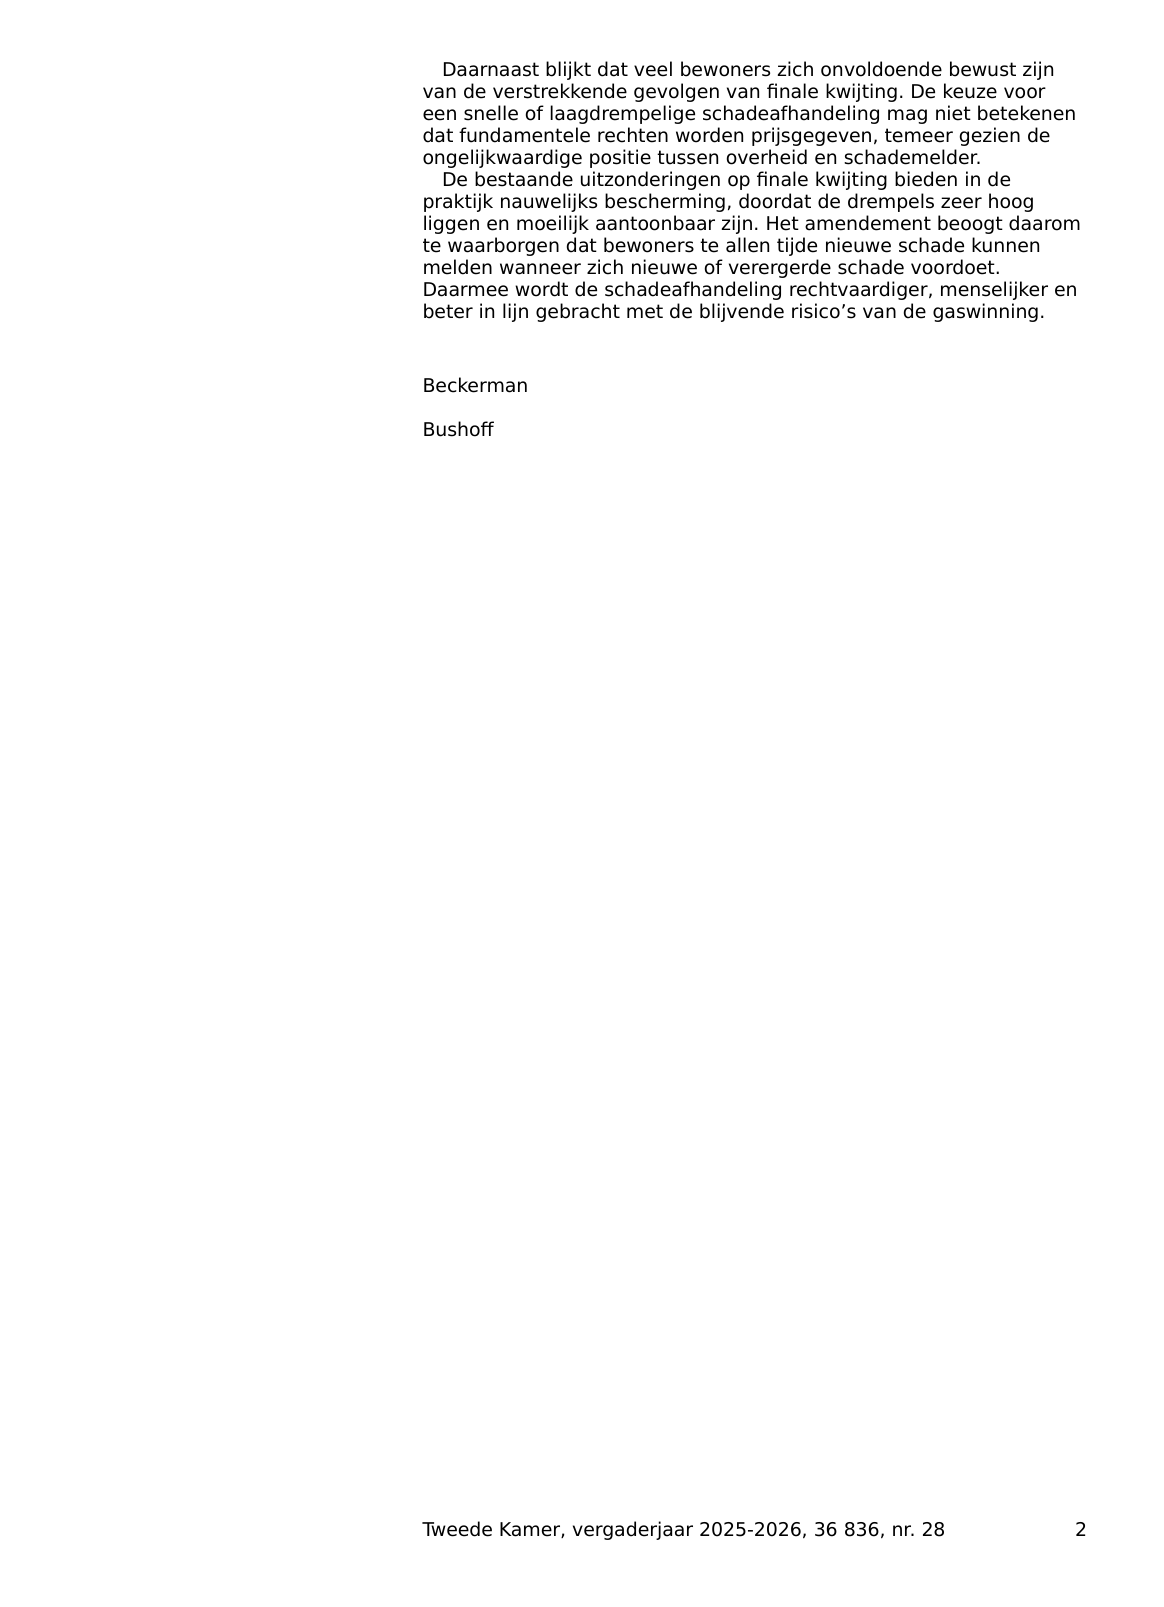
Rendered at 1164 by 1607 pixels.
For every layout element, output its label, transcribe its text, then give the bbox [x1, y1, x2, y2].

text De bestaande uitzonderingen op finale kwijting bieden in de praktijk nauwelijks bescherming, doordat de drempels zeer hoog liggen en moeilijk aantoonbaar zijn. Het amendement beoogt daarom te waarborgen dat bewoners te allen tijde nieuwe schade kunnen melden wanneer zich nieuwe of verergerde schade voordoet. Daarmee wordt de schadeafhandeling rechtvaardiger, menselijker en beter in lijn gebracht met de blijvende risico’s van de gaswinning. [422, 169, 1087, 323]
text Beckerman Bushoff [422, 353, 1087, 441]
text Daarnaast blijkt dat veel bewoners zich onvoldoende bewust zijn van de verstrekkende gevolgen van finale kwijting. De keuze voor een snelle of laagdrempelige schadeafhandeling mag niet betekenen dat fundamentele rechten worden prijsgegeven, temeer gezien de ongelijkwaardige positie tussen overheid en schademelder. [422, 59, 1087, 169]
